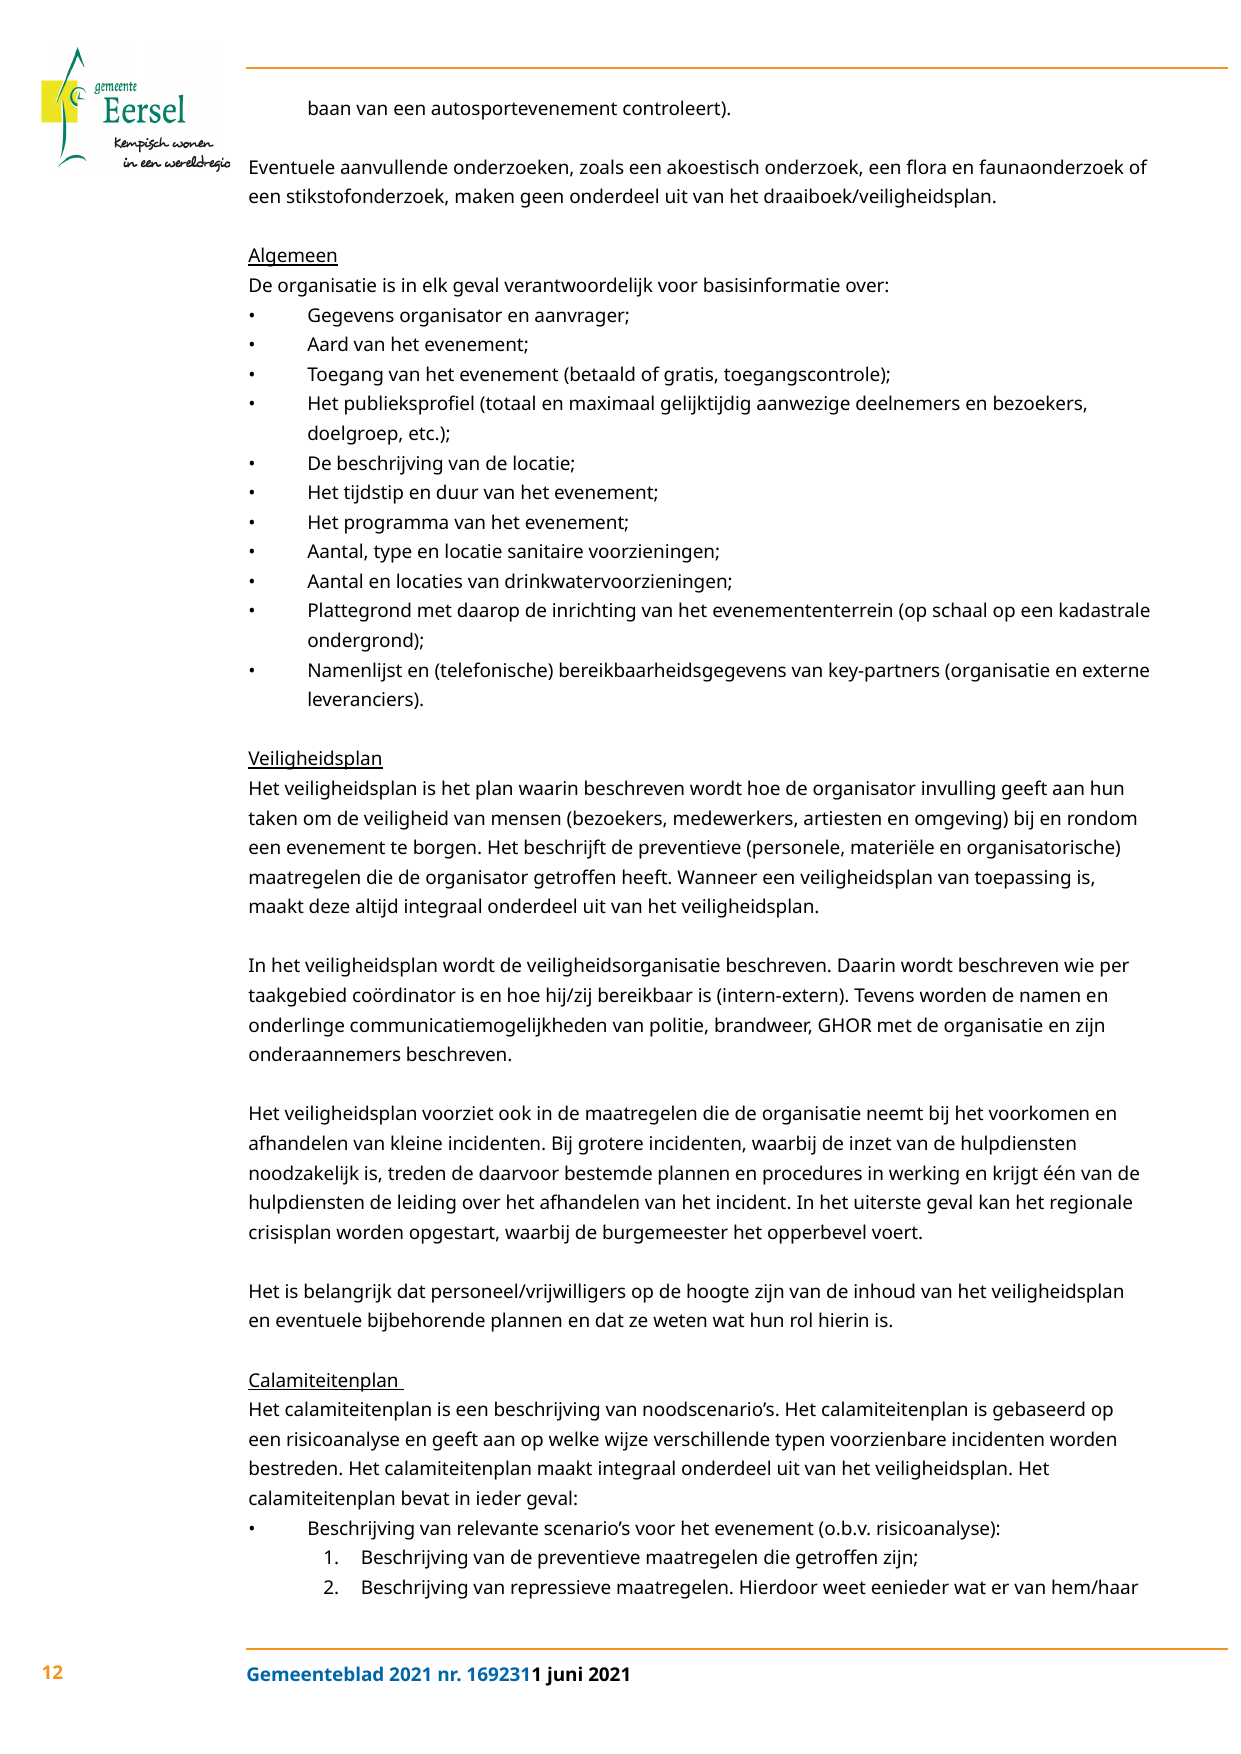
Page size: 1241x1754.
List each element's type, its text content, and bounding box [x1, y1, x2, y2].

list Gegevens organisator en aanvrager; [248, 302, 1152, 328]
text Het veiligheidsplan voorziet ook in de maatregelen die de organisatie neemt bij het voorkomen en afhandelen van kleine incidenten. Bij grotere incidenten, waarbij de inzet van de hulpdiensten noodzakelijk is, treden de daarvoor bestemde plannen en procedures in werking en krijgt één van de hulpdiensten de leiding over het afhandelen van het incident. In het uiterste geval kan het regionale crisisplan worden opgestart, waarbij de burgemeester het opperbevel voert. [248, 1101, 1152, 1245]
list Het programma van het evenement; [248, 509, 1152, 535]
list Aantal, type en locatie sanitaire voorzieningen; [248, 538, 1152, 564]
list Aard van het evenement; [248, 331, 1152, 357]
text In het veiligheidsplan wordt de veiligheidsorganisatie beschreven. Daarin wordt beschreven wie per taakgebied coördinator is en hoe hij/zij bereikbaar is (intern-extern). Tevens worden de namen en onderlinge communicatiemogelijkheden van politie, brandweer, GHOR met de organisatie en zijn onderaannemers beschreven. [248, 953, 1152, 1067]
list Plattegrond met daarop de inrichting van het evenemententerrein (op schaal op een kadastrale ondergrond); [248, 598, 1152, 653]
text Het calamiteitenplan is een beschrijving van noodscenario’s. Het calamiteitenplan is gebaseerd op een risicoanalyse en geeft aan op welke wijze verschillende typen voorzienbare incidenten worden bestreden. Het calamiteitenplan maakt integraal onderdeel uit van het veiligheidsplan. Het calamiteitenplan bevat in ieder geval: [248, 1396, 1152, 1511]
list Namenlijst en (telefonische) bereikbaarheidsgegevens van key-partners (organisatie en externe leveranciers). [248, 657, 1152, 712]
picture [41, 47, 231, 172]
text Het is belangrijk dat personeel/vrijwilligers op de hoogte zijn van de inhoud van het veiligheidsplan en eventuele bijbehorende plannen en dat ze weten wat hun rol hierin is. [248, 1278, 1152, 1333]
text De organisatie is in elk geval verantwoordelijk voor basisinformatie over: [248, 272, 1152, 298]
list baan van een autosportevenement controleert). [248, 95, 1152, 121]
list Beschrijving van de preventieve maatregelen die getroffen zijn; [323, 1544, 1152, 1570]
text Calamiteitenplan [248, 1367, 1152, 1393]
list Beschrijving van repressieve maatregelen. Hierdoor weet eenieder wat er van hem/haar [323, 1574, 1152, 1600]
list Aantal en locaties van drinkwatervoorzieningen; [248, 568, 1152, 594]
list Beschrijving van relevante scenario’s voor het evenement (o.b.v. risicoanalyse): [248, 1515, 1152, 1541]
list Toegang van het evenement (betaald of gratis, toegangscontrole); [248, 361, 1152, 387]
text Het veiligheidsplan is het plan waarin beschreven wordt hoe de organisator invulling geeft aan hun taken om de veiligheid van mensen (bezoekers, medewerkers, artiesten en omgeving) bij en rondom een evenement te borgen. Het beschrijft de preventieve (personele, materiële en organisatorische) maatregelen die de organisator getroffen heeft. Wanneer een veiligheidsplan van toepassing is, maakt deze altijd integraal onderdeel uit van het veiligheidsplan. [248, 775, 1152, 919]
list Het publieksprofiel (totaal en maximaal gelijktijdig aanwezige deelnemers en bezoekers, doelgroep, etc.); [248, 391, 1152, 446]
list Het tijdstip en duur van het evenement; [248, 479, 1152, 505]
list De beschrijving van de locatie; [248, 450, 1152, 476]
text Veiligheidsplan [248, 746, 1152, 771]
text Algemeen [248, 243, 1152, 268]
text Eventuele aanvullende onderzoeken, zoals een akoestisch onderzoek, een flora en faunaonderzoek of een stikstofonderzoek, maken geen onderdeel uit van het draaiboek/veiligheidsplan. [248, 154, 1152, 209]
